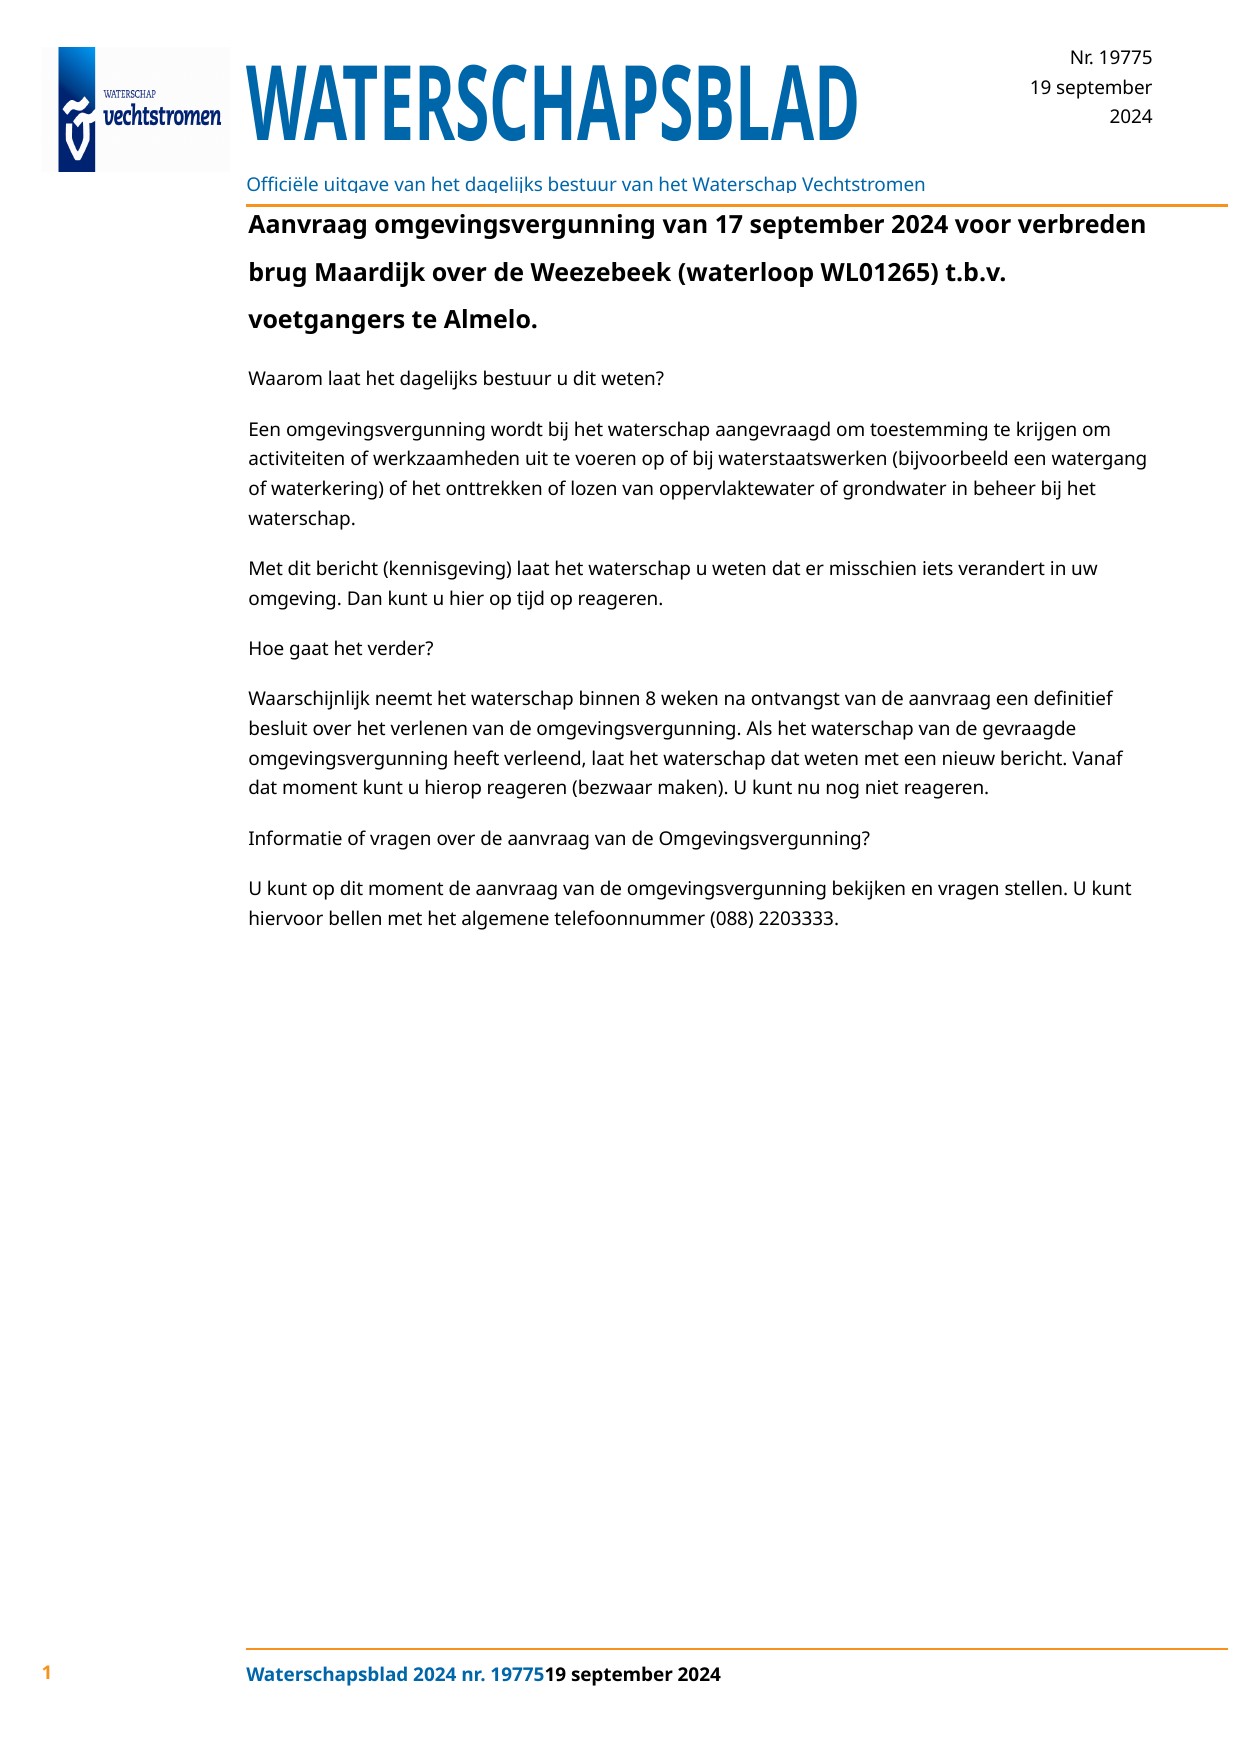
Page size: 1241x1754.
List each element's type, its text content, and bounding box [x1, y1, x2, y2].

text Hoe gaat het verder? [248, 635, 1152, 661]
text Met dit bericht (kennisgeving) laat het waterschap u weten dat er misschien iets verandert in uw omgeving. Dan kunt u hier op tijd op reageren. [248, 555, 1152, 610]
text Een omgevingsvergunning wordt bij het waterschap aangevraagd om toestemming te krijgen om activiteiten of werkzaamheden uit te voeren op of bij waterstaatswerken (bijvoorbeeld een watergang of waterkering) of het onttrekken of lozen van oppervlaktewater of grondwater in beheer bij het waterschap. [248, 416, 1152, 530]
picture [41, 47, 231, 172]
text Informatie of vragen over de aanvraag van de Omgevingsvergunning? [248, 825, 1152, 850]
text Aanvraag omgevingsvergunning van 17 september 2024 voor verbreden brug Maardijk over de Weezebeek (waterloop WL01265) t.b.v. voetgangers te Almelo. [248, 207, 1152, 336]
text Waarom laat het dagelijks bestuur u dit weten? [248, 366, 1152, 391]
text U kunt op dit moment de aanvraag van de omgevingsvergunning bekijken en vragen stellen. U kunt hiervoor bellen met het algemene telefoonnummer (088) 2203333. [248, 875, 1152, 930]
text Waarschijnlijk neemt het waterschap binnen 8 weken na ontvangst van de aanvraag een definitief besluit over het verlenen van de omgevingsvergunning. Als het waterschap van de gevraagde omgevingsvergunning heeft verleend, laat het waterschap dat weten met een nieuw bericht. Vanaf dat moment kunt u hierop reageren (bezwaar maken). U kunt nu nog niet reageren. [248, 686, 1152, 800]
